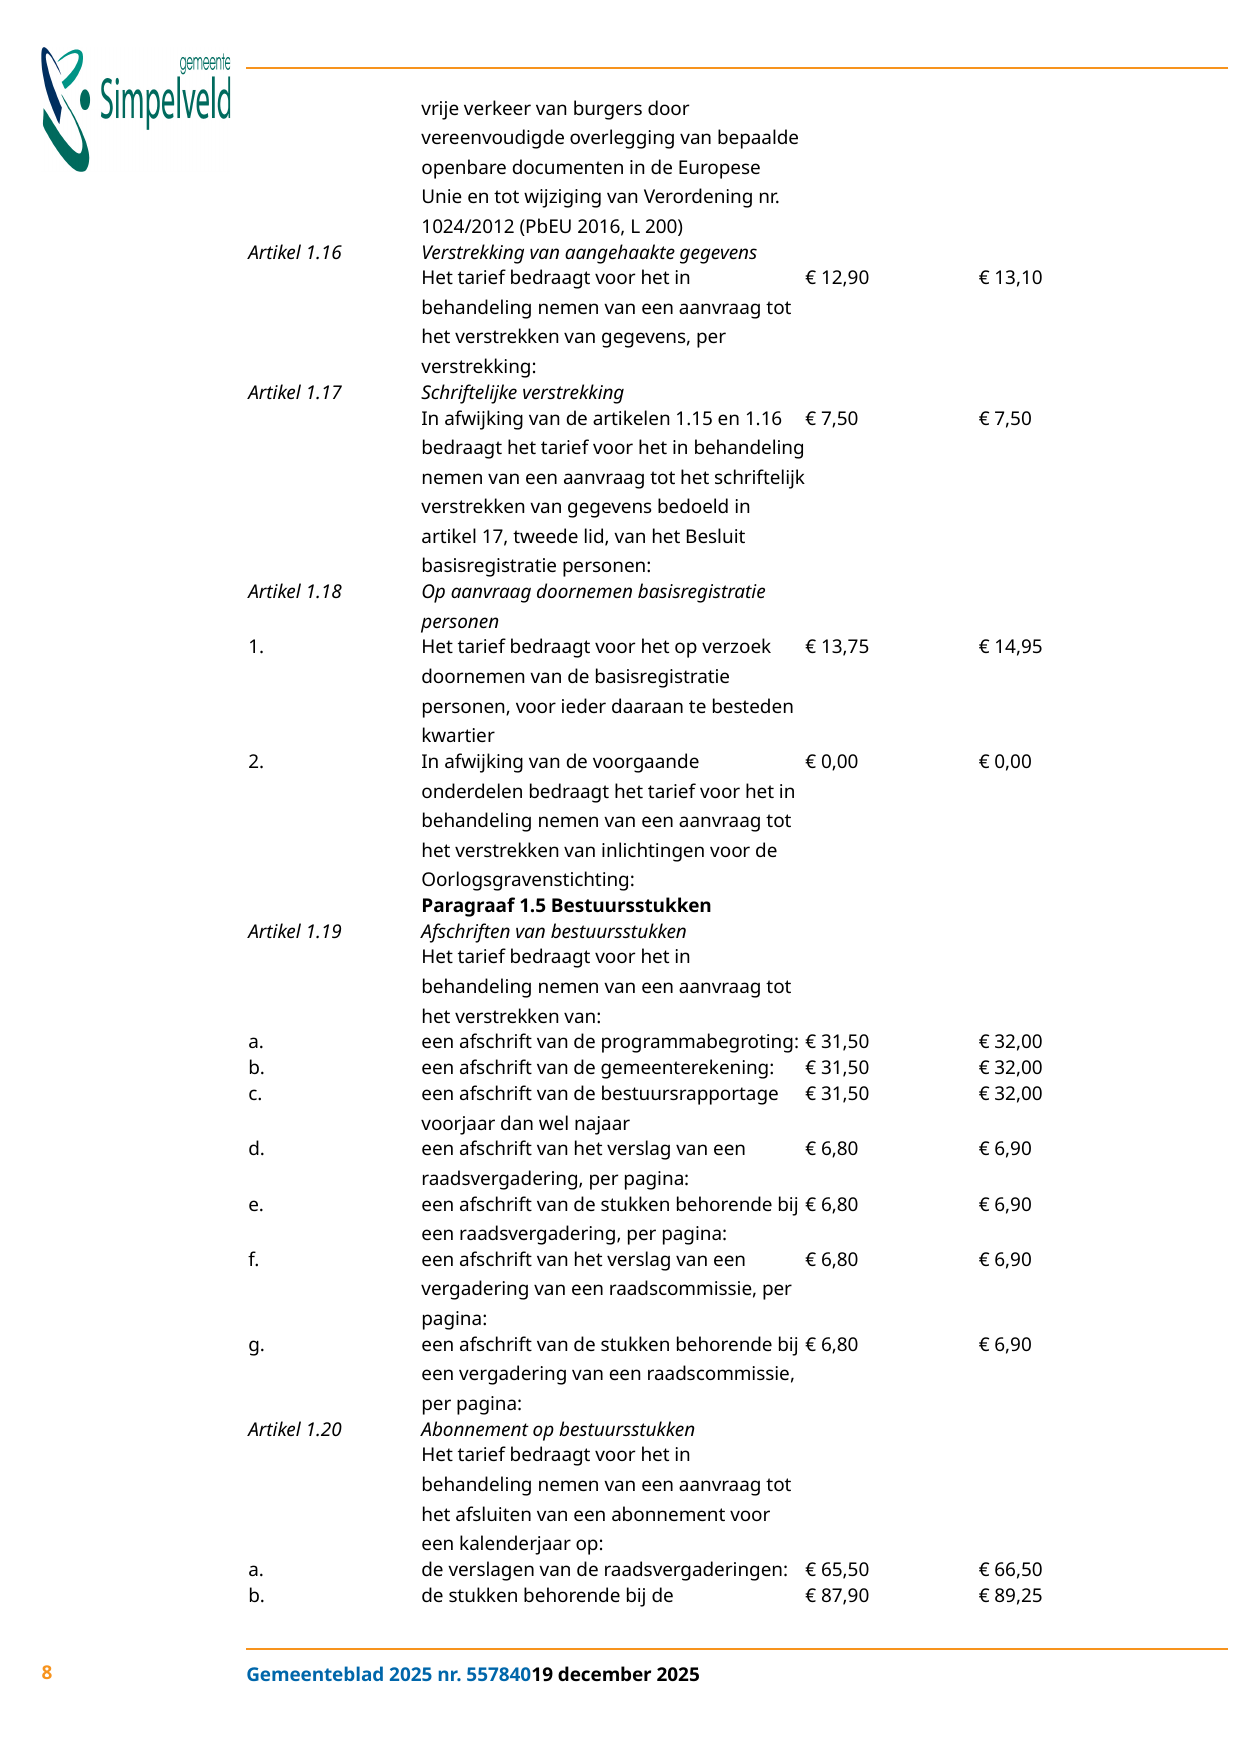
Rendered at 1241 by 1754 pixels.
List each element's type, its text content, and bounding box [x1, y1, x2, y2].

table_cell g. [248, 1331, 421, 1416]
table_cell e. [248, 1191, 421, 1246]
table_cell [979, 379, 1152, 405]
table_cell een afschrift van de bestuursrapportage voorjaar dan wel najaar [421, 1080, 805, 1135]
table_cell d. [248, 1135, 421, 1191]
table_cell 1. [248, 634, 421, 748]
table_cell [248, 265, 421, 379]
table_cell Paragraaf 1.5 Bestuursstukken [421, 892, 805, 918]
table_cell € 6,80 [805, 1331, 978, 1416]
table_cell € 13,75 [805, 634, 978, 748]
table_cell € 7,50 [979, 405, 1152, 578]
table_cell Op aanvraag doornemen basisregistratie personen [421, 579, 805, 634]
table_cell de stukken behorende bij de [421, 1582, 805, 1607]
table_cell [979, 944, 1152, 1029]
table_cell € 12,90 [805, 265, 978, 379]
table_cell Artikel 1.20 [248, 1416, 421, 1442]
table_cell Verstrekking van aangehaakte gegevens [421, 239, 805, 264]
table_cell Het tarief bedraagt voor het op verzoek doornemen van de basisregistratie personen, voor ieder daaraan te besteden kwartier [421, 634, 805, 748]
table_cell [979, 95, 1152, 239]
table_cell c. [248, 1080, 421, 1135]
table_cell Artikel 1.17 [248, 379, 421, 405]
table_cell een afschrift van de stukken behorende bij een vergadering van een raadscommissie, per pagina: [421, 1331, 805, 1416]
table_cell € 0,00 [979, 748, 1152, 892]
table_cell [805, 944, 978, 1029]
table_cell Het tarief bedraagt voor het in behandeling nemen van een aanvraag tot het afsluiten van een abonnement voor een kalenderjaar op: [421, 1442, 805, 1556]
table_cell € 6,90 [979, 1191, 1152, 1246]
table_cell [979, 1416, 1152, 1442]
table_cell [805, 918, 978, 944]
table_cell € 32,00 [979, 1029, 1152, 1054]
table_cell 2. [248, 748, 421, 892]
table_cell a. [248, 1029, 421, 1054]
table_cell f. [248, 1246, 421, 1331]
table_cell € 32,00 [979, 1054, 1152, 1080]
table_cell een afschrift van het verslag van een raadsvergadering, per pagina: [421, 1135, 805, 1191]
table_cell [805, 379, 978, 405]
table_cell [248, 1442, 421, 1556]
table_cell [805, 1442, 978, 1556]
table_cell Het tarief bedraagt voor het in behandeling nemen van een aanvraag tot het verstrekken van: [421, 944, 805, 1029]
table_cell € 89,25 [979, 1582, 1152, 1607]
table_cell Het tarief bedraagt voor het in behandeling nemen van een aanvraag tot het verstrekken van gegevens, per verstrekking: [421, 265, 805, 379]
table_cell € 6,80 [805, 1135, 978, 1191]
table_cell € 0,00 [805, 748, 978, 892]
table_cell [805, 1416, 978, 1442]
table_cell € 14,95 [979, 634, 1152, 748]
table_cell [248, 944, 421, 1029]
table_cell € 66,50 [979, 1556, 1152, 1582]
table_cell Schriftelijke verstrekking [421, 379, 805, 405]
table_cell In afwijking van de artikelen 1.15 en 1.16 bedraagt het tarief voor het in behandeling nemen van een aanvraag tot het schriftelijk verstrekken van gegevens bedoeld in artikel 17, tweede lid, van het Besluit basisregistratie personen: [421, 405, 805, 578]
table_cell € 6,90 [979, 1331, 1152, 1416]
table_cell [979, 239, 1152, 264]
table_cell [248, 405, 421, 578]
table_cell € 65,50 [805, 1556, 978, 1582]
table_cell [979, 892, 1152, 918]
table_cell a. [248, 1556, 421, 1582]
table_cell € 31,50 [805, 1029, 978, 1054]
table_cell b. [248, 1054, 421, 1080]
table_cell € 6,80 [805, 1246, 978, 1331]
picture [41, 47, 231, 172]
table_cell € 6,80 [805, 1191, 978, 1246]
table_cell [805, 579, 978, 634]
table_cell € 31,50 [805, 1054, 978, 1080]
table_cell Artikel 1.19 [248, 918, 421, 944]
table_cell vrije verkeer van burgers door vereenvoudigde overlegging van bepaalde openbare documenten in de Europese Unie en tot wijziging van Verordening nr. 1024/2012 (PbEU 2016, L 200) [421, 95, 805, 239]
table_cell een afschrift van de stukken behorende bij een raadsvergadering, per pagina: [421, 1191, 805, 1246]
table_cell [979, 918, 1152, 944]
table_cell € 32,00 [979, 1080, 1152, 1135]
table_cell Afschriften van bestuursstukken [421, 918, 805, 944]
table_cell een afschrift van de gemeenterekening: [421, 1054, 805, 1080]
table_cell [805, 892, 978, 918]
table_cell [805, 95, 978, 239]
table_cell € 31,50 [805, 1080, 978, 1135]
table_cell € 6,90 [979, 1246, 1152, 1331]
table_cell Artikel 1.16 [248, 239, 421, 264]
table_cell € 87,90 [805, 1582, 978, 1607]
table_cell [979, 1442, 1152, 1556]
table_cell [248, 95, 421, 239]
table_cell Abonnement op bestuursstukken [421, 1416, 805, 1442]
table_cell € 13,10 [979, 265, 1152, 379]
table_cell een afschrift van het verslag van een vergadering van een raadscommissie, per pagina: [421, 1246, 805, 1331]
table_cell de verslagen van de raadsvergaderingen: [421, 1556, 805, 1582]
table_cell [979, 579, 1152, 634]
table_cell [248, 892, 421, 918]
table_cell € 6,90 [979, 1135, 1152, 1191]
table_cell een afschrift van de programmabegroting: [421, 1029, 805, 1054]
table_cell In afwijking van de voorgaande onderdelen bedraagt het tarief voor het in behandeling nemen van een aanvraag tot het verstrekken van inlichtingen voor de Oorlogsgravenstichting: [421, 748, 805, 892]
table_cell € 7,50 [805, 405, 978, 578]
table_cell Artikel 1.18 [248, 579, 421, 634]
table_cell b. [248, 1582, 421, 1607]
table_cell [805, 239, 978, 264]
